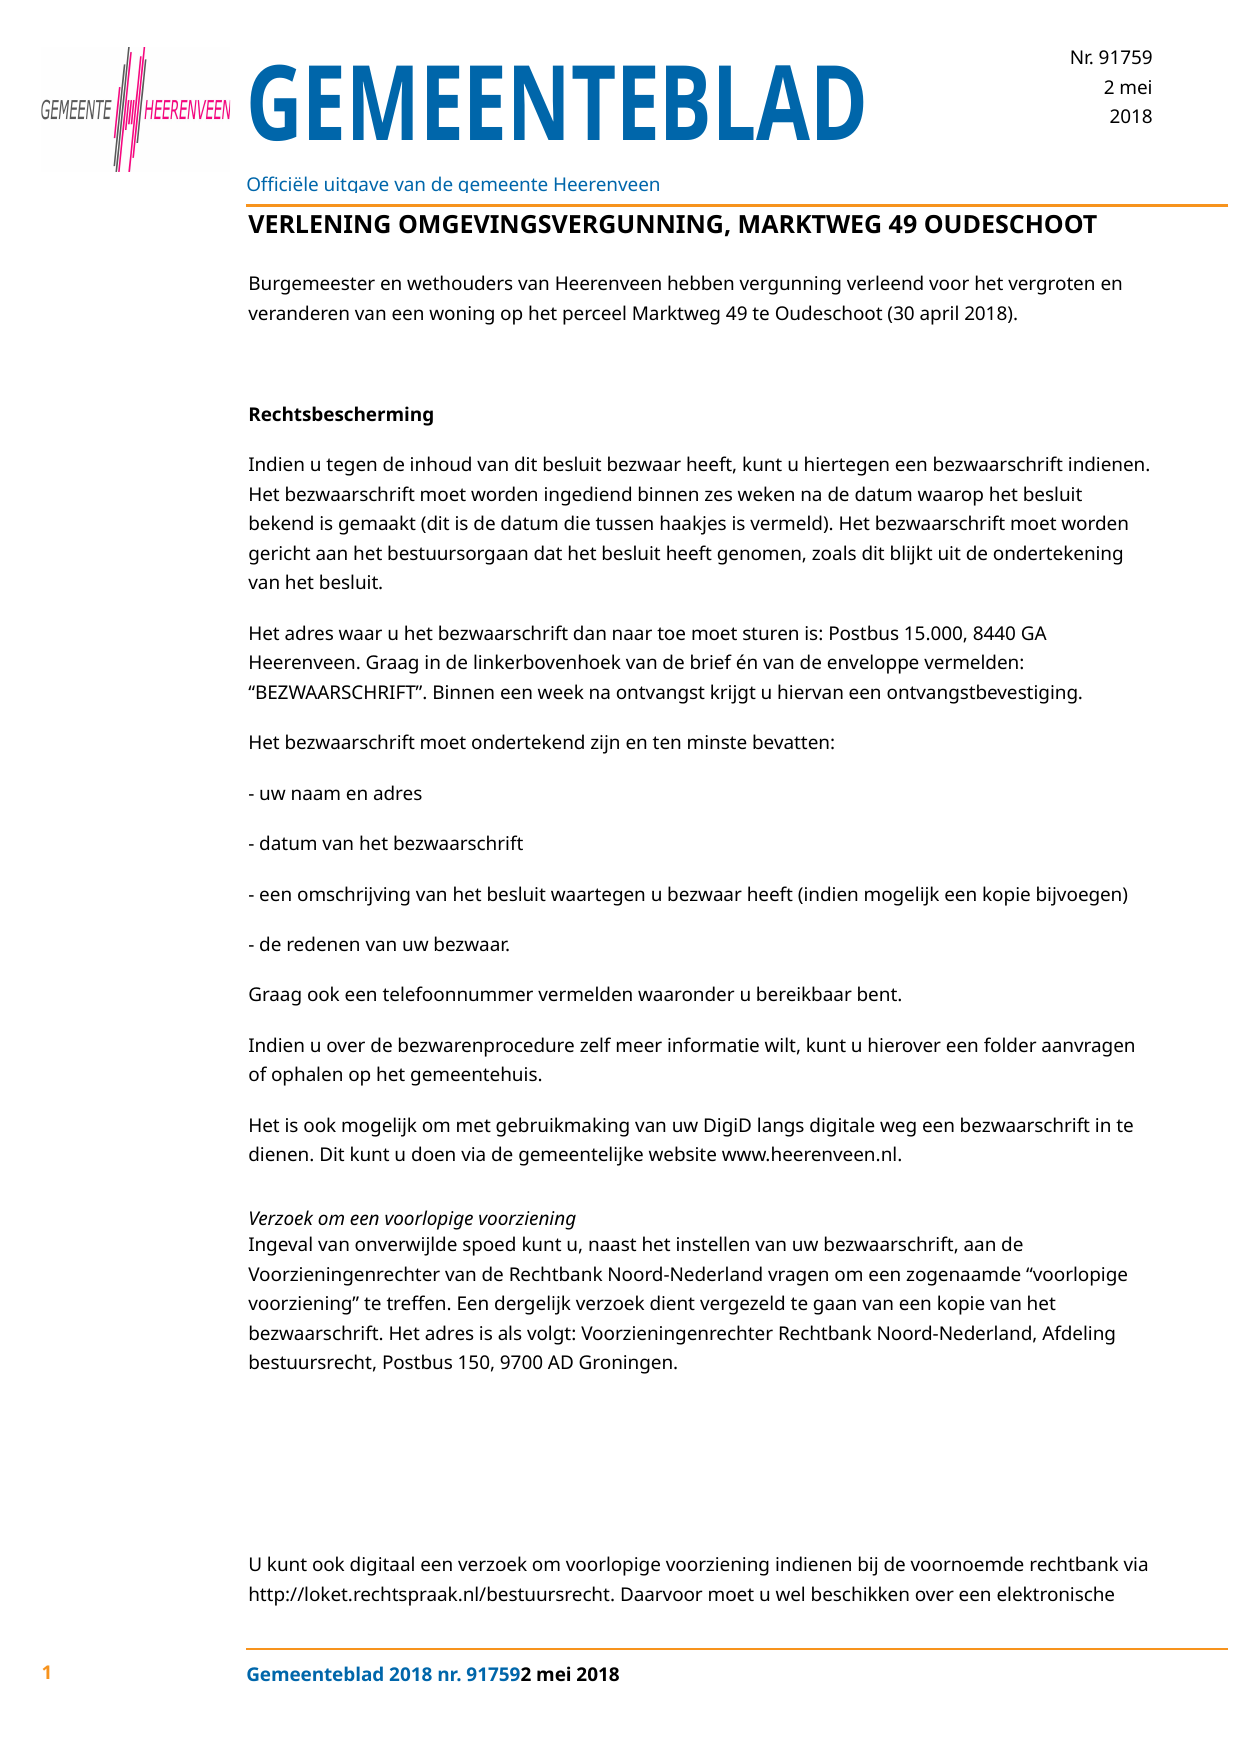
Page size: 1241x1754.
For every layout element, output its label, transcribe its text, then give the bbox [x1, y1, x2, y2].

text - de redenen van uw bezwaar. [248, 931, 1152, 957]
text Indien u tegen de inhoud van dit besluit bezwaar heeft, kunt u hiertegen een bezwaarschrift indienen. Het bezwaarschrift moet worden ingediend binnen zes weken na de datum waarop het besluit bekend is gemaakt (dit is de datum die tussen haakjes is vermeld). Het bezwaarschrift moet worden gericht aan het bestuursorgaan dat het besluit heeft genomen, zoals dit blijkt uit de ondertekening van het besluit. [248, 451, 1152, 595]
text - uw naam en adres [248, 780, 1152, 806]
text Indien u over de bezwarenprocedure zelf meer informatie wilt, kunt u hierover een folder aanvragen of ophalen op het gemeentehuis. [248, 1032, 1152, 1087]
text Burgemeester en wethouders van Heerenveen hebben vergunning verleend voor het vergroten en veranderen van een woning op het perceel Marktweg 49 te Oudeschoot (30 april 2018). [248, 270, 1152, 326]
text Ingeval van onverwijlde spoed kunt u, naast het instellen van uw bezwaarschrift, aan de Voorzieningenrechter van de Rechtbank Noord-Nederland vragen om een zogenaamde “voorlopige voorziening” te treffen. Een dergelijk verzoek dient vergezeld te gaan van een kopie van het bezwaarschrift. Het adres is als volgt: Voorzieningenrechter Rechtbank Noord-Nederland, Afdeling bestuursrecht, Postbus 150, 9700 AD Groningen. [248, 1231, 1152, 1375]
text Het bezwaarschrift moet ondertekend zijn en ten minste bevatten: [248, 729, 1152, 755]
text VERLENING OMGEVINGSVERGUNNING, MARKTWEG 49 OUDESCHOOT [248, 207, 1152, 241]
text Rechtsbescherming [248, 401, 1152, 426]
picture [41, 47, 231, 172]
text Graag ook een telefoonnummer vermelden waaronder u bereikbaar bent. [248, 982, 1152, 1007]
text - een omschrijving van het besluit waartegen u bezwaar heeft (indien mogelijk een kopie bijvoegen) [248, 881, 1152, 906]
text Verzoek om een voorlopige voorziening [248, 1206, 1152, 1231]
text - datum van het bezwaarschrift [248, 830, 1152, 856]
text U kunt ook digitaal een verzoek om voorlopige voorziening indienen bij de voornoemde rechtbank via http://loket.rechtspraak.nl/bestuursrecht. Daarvoor moet u wel beschikken over een elektronische [248, 1551, 1152, 1607]
text Het adres waar u het bezwaarschrift dan naar toe moet sturen is: Postbus 15.000, 8440 GA Heerenveen. Graag in de linkerbovenhoek van de brief én van de enveloppe vermelden: “BEZWAARSCHRIFT”. Binnen een week na ontvangst krijgt u hiervan een ontvangstbevestiging. [248, 620, 1152, 705]
text Het is ook mogelijk om met gebruikmaking van uw DigiD langs digitale weg een bezwaarschrift in te dienen. Dit kunt u doen via de gemeentelijke website www.heerenveen.nl. [248, 1112, 1152, 1167]
